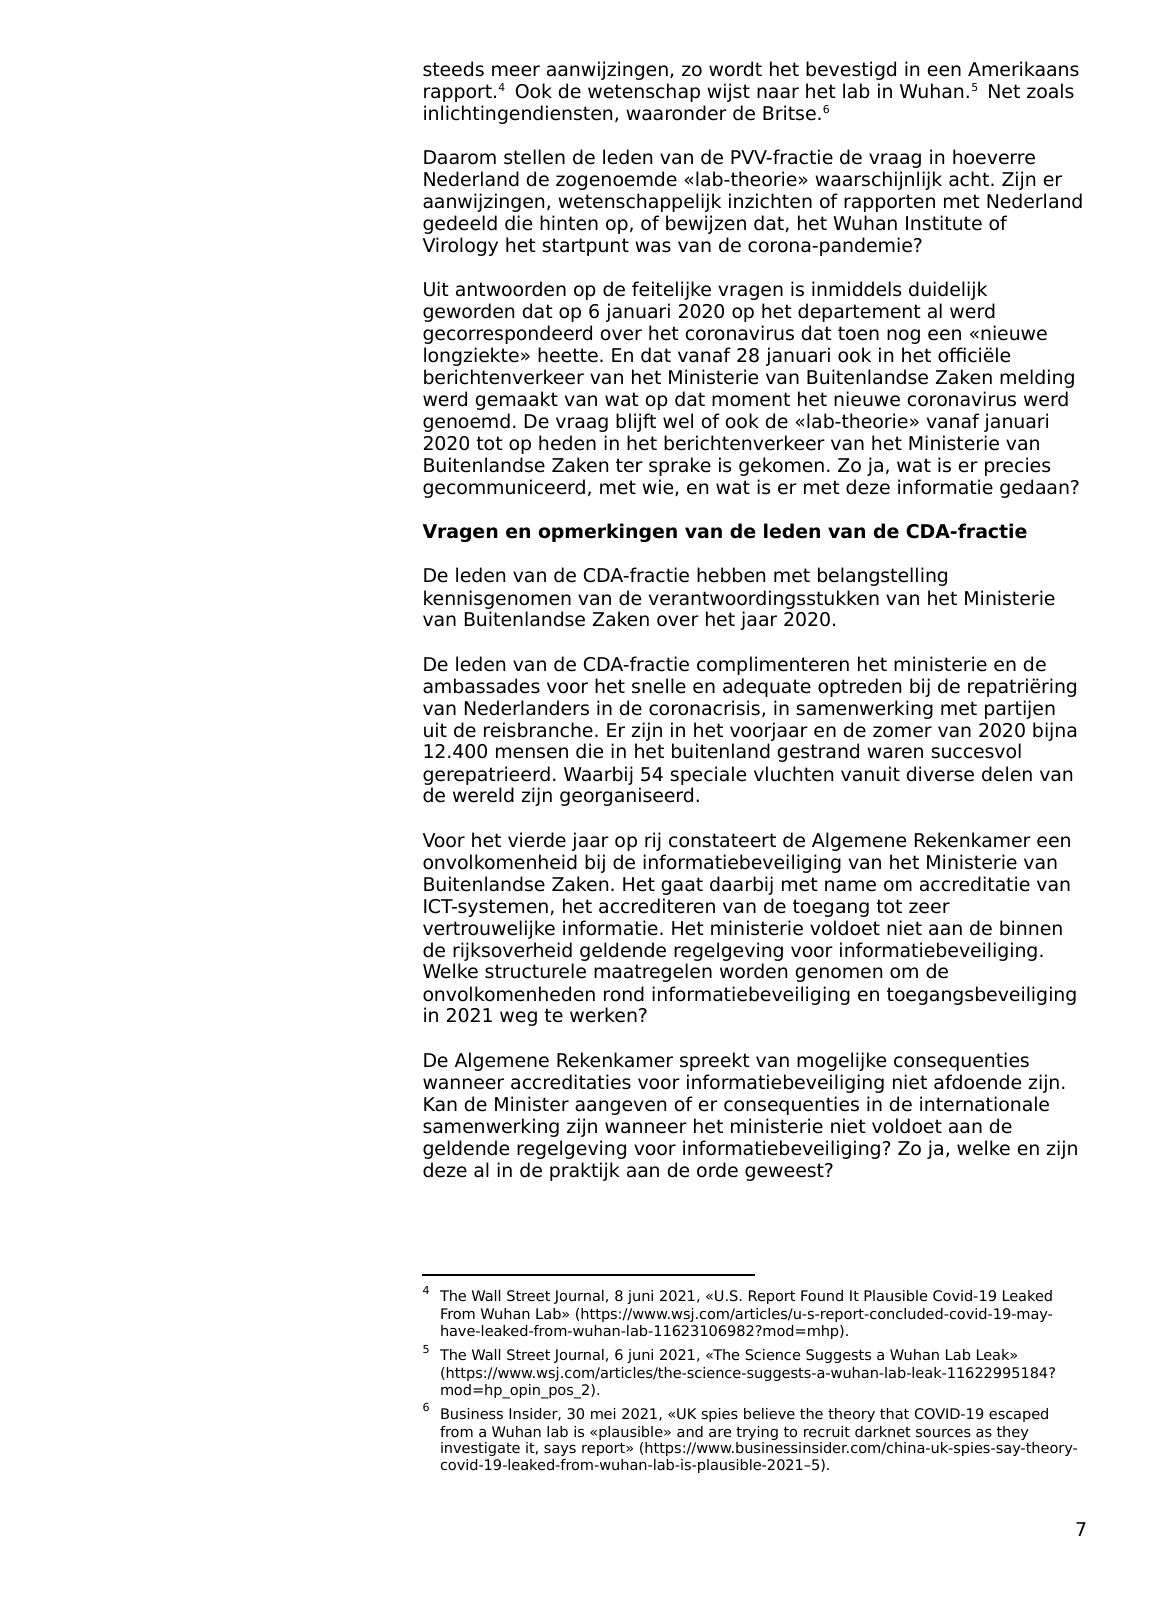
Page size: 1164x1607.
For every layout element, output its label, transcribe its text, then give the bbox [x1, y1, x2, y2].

text Uit antwoorden op de feitelijke vragen is inmiddels duidelijk geworden dat op 6 januari 2020 op het departement al werd gecorrespondeerd over het coronavirus dat toen nog een «nieuwe longziekte» heette. En dat vanaf 28 januari ook in het officiële berichtenverkeer van het Ministerie van Buitenlandse Zaken melding werd gemaakt van wat op dat moment het nieuwe coronavirus werd genoemd. De vraag blijft wel of ook de «lab-theorie» vanaf januari 2020 tot op heden in het berichtenverkeer van het Ministerie van Buitenlandse Zaken ter sprake is gekomen. Zo ja, wat is er precies gecommuniceerd, met wie, en wat is er met deze informatie gedaan? [422, 279, 1087, 499]
text steeds meer aanwijzingen, zo wordt het bevestigd in een Amerikaans rapport. Ook de wetenschap wijst naar het lab in Wuhan. Net zoals inlichtingendiensten, waaronder de Britse. [422, 59, 1087, 125]
text Business Insider, 30 mei 2021, «UK spies believe the theory that COVID-19 escaped from a Wuhan lab is «plausible» and are trying to recruit darknet sources as they investigate it, says report» (https://www.businessinsider.com/china-uk-spies-say-theory-covid-19-leaked-from-wuhan-lab-is-plausible-2021–5). [422, 1402, 1087, 1474]
subtitle Vragen en opmerkingen van de leden van de CDA-fractie [422, 521, 1087, 543]
text De leden van de CDA-fractie complimenteren het ministerie en de ambassades voor het snelle en adequate optreden bij de repatriëring van Nederlanders in de coronacrisis, in samenwerking met partijen uit de reisbranche. Er zijn in het voorjaar en de zomer van 2020 bijna 12.400 mensen die in het buitenland gestrand waren succesvol gerepatrieerd. Waarbij 54 speciale vluchten vanuit diverse delen van de wereld zijn georganiseerd. [422, 653, 1087, 807]
text De leden van de CDA-fractie hebben met belangstelling kennisgenomen van de verantwoordingsstukken van het Ministerie van Buitenlandse Zaken over het jaar 2020. [422, 565, 1087, 631]
text Voor het vierde jaar op rij constateert de Algemene Rekenkamer een onvolkomenheid bij de informatiebeveiliging van het Ministerie van Buitenlandse Zaken. Het gaat daarbij met name om accreditatie van ICT-systemen, het accrediteren van de toegang tot zeer vertrouwelijke informatie. Het ministerie voldoet niet aan de binnen de rijksoverheid geldende regelgeving voor informatiebeveiliging. Welke structurele maatregelen worden genomen om de onvolkomenheden rond informatiebeveiliging en toegangsbeveiliging in 2021 weg te werken? [422, 829, 1087, 1027]
text De Algemene Rekenkamer spreekt van mogelijke consequenties wanneer accreditaties voor informatiebeveiliging niet afdoende zijn. Kan de Minister aangeven of er consequenties in de internationale samenwerking zijn wanneer het ministerie niet voldoet aan de geldende regelgeving voor informatiebeveiliging? Zo ja, welke en zijn deze al in de praktijk aan de orde geweest? [422, 1049, 1087, 1181]
text Daarom stellen de leden van de PVV-fractie de vraag in hoeverre Nederland de zogenoemde «lab-theorie» waarschijnlijk acht. Zijn er aanwijzingen, wetenschappelijk inzichten of rapporten met Nederland gedeeld die hinten op, of bewijzen dat, het Wuhan Institute of Virology het startpunt was van de corona-pandemie? [422, 147, 1087, 257]
text The Wall Street Journal, 8 juni 2021, «U.S. Report Found It Plausible Covid-19 Leaked From Wuhan Lab» (https://www.wsj.com/articles/u-s-report-concluded-covid-19-may-have-leaked-from-wuhan-lab-11623106982?mod=mhp). [422, 1284, 1087, 1340]
text The Wall Street Journal, 6 juni 2021, «The Science Suggests a Wuhan Lab Leak» (https://www.wsj.com/articles/the-science-suggests-a-wuhan-lab-leak-11622995184?mod=hp_opin_pos_2). [422, 1343, 1087, 1399]
